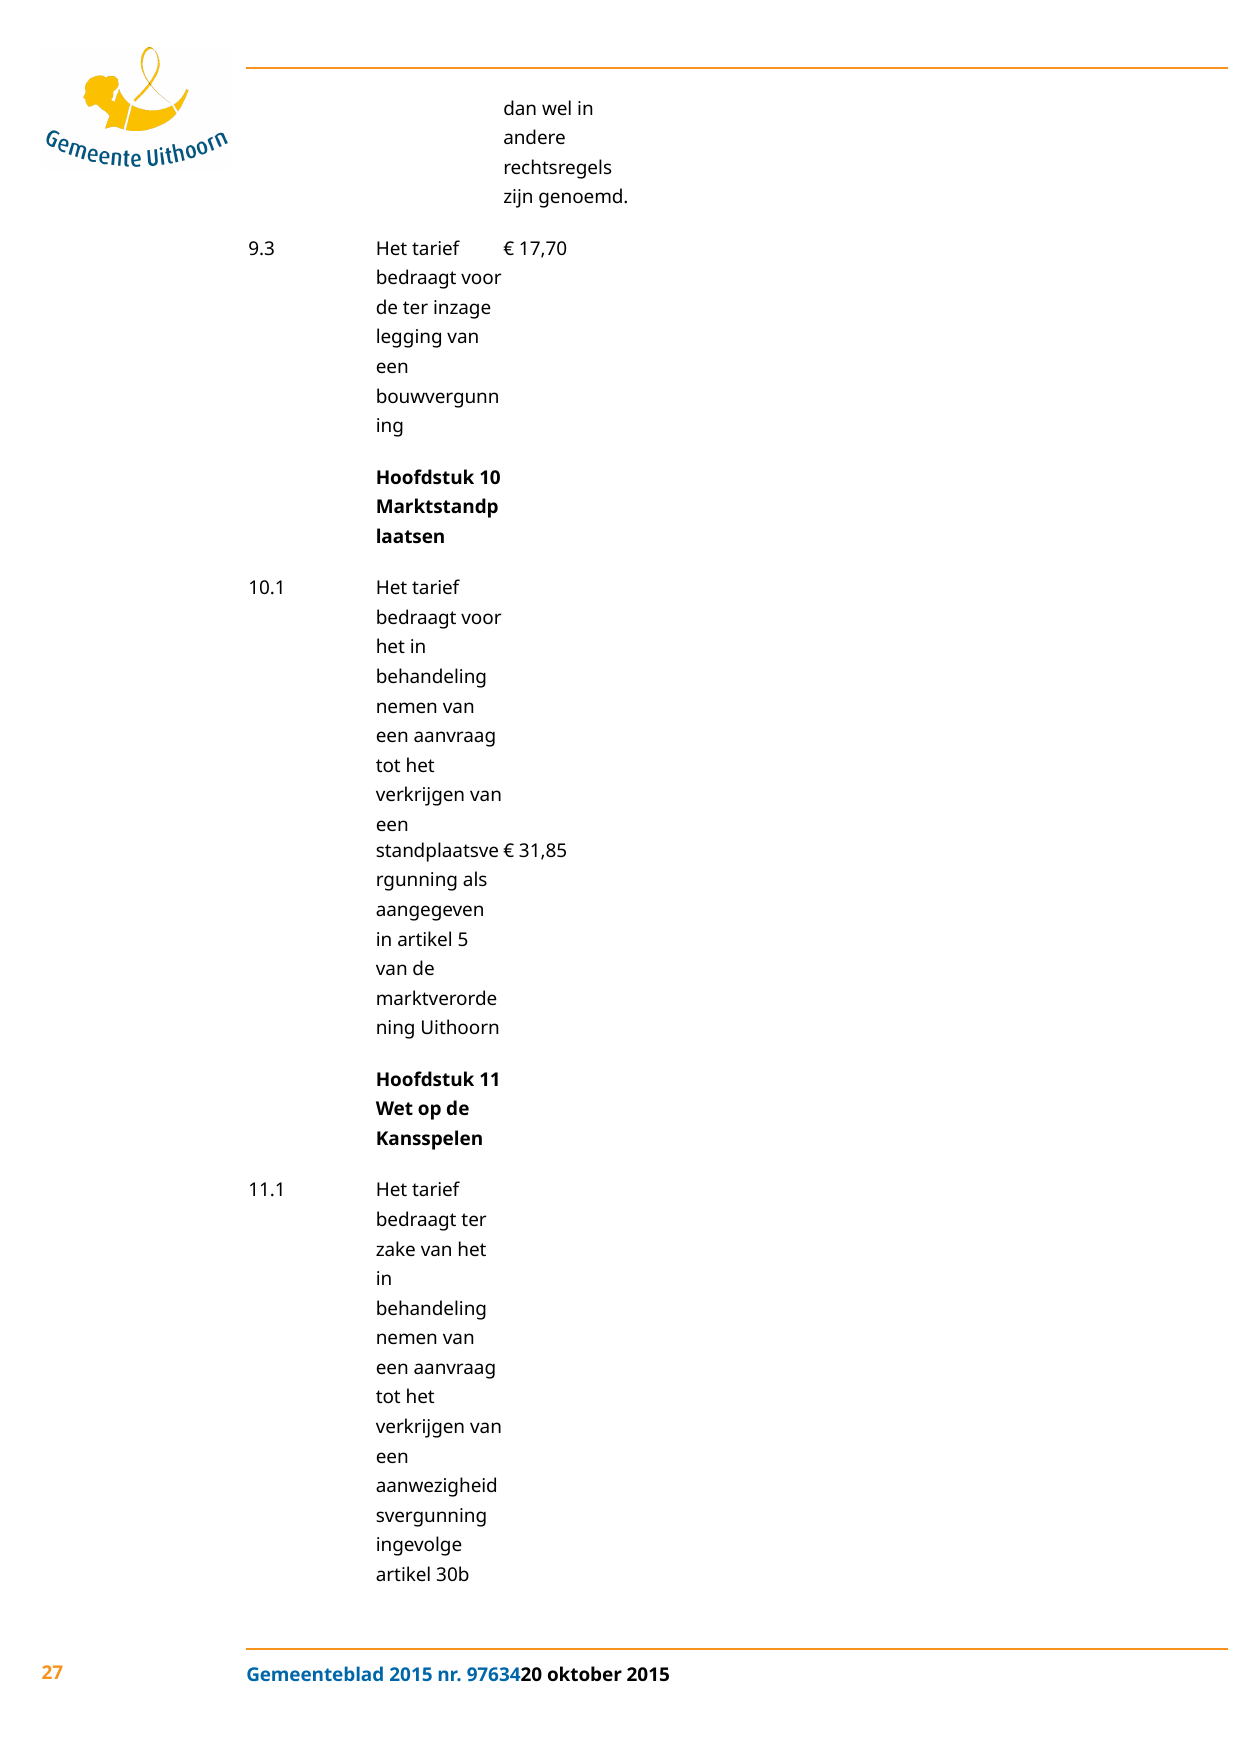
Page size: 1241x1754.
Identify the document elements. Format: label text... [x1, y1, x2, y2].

table_cell Hoofdstuk 11 Wet op de Kansspelen [376, 1066, 503, 1151]
table_cell [503, 464, 631, 549]
table_cell € 31,85 [503, 837, 631, 1040]
table_cell [1024, 1151, 1152, 1177]
table_cell [631, 95, 1024, 209]
table_cell 9.3 [248, 235, 376, 438]
table_cell [376, 209, 503, 235]
table_cell Het tarief bedraagt ter zake van het in behandeling nemen van een aanvraag tot het verkrijgen van een aanwezigheidsvergunning ingevolge artikel 30b [376, 1177, 503, 1587]
table_cell [248, 464, 376, 549]
table_cell [1024, 209, 1152, 235]
table_cell [503, 1066, 631, 1151]
table_cell [376, 549, 503, 574]
table_cell [248, 1066, 376, 1151]
table_cell Het tarief bedraagt voor het in behandeling nemen van een aanvraag tot het verkrijgen van een [376, 575, 503, 837]
table_cell dan wel in andere rechtsregels zijn genoemd. [503, 95, 631, 209]
table_cell [631, 1040, 1024, 1066]
table_cell [376, 1040, 503, 1066]
table_cell [248, 1151, 376, 1177]
table_cell [1024, 438, 1152, 464]
table_cell [503, 549, 631, 574]
table_cell [248, 438, 376, 464]
table_cell [376, 95, 503, 209]
table_cell [631, 438, 1024, 464]
table_cell [631, 549, 1024, 574]
table_cell [248, 209, 376, 235]
table_cell [248, 95, 376, 209]
table_cell [503, 209, 631, 235]
table_cell Het tarief bedraagt voor de ter inzage legging van een bouwvergunning [376, 235, 503, 438]
table_cell Hoofdstuk 10 Marktstandplaatsen [376, 464, 503, 549]
table_cell [503, 1040, 631, 1066]
table_cell standplaatsvergunning als aangegeven in artikel 5 van de marktverordening Uithoorn [376, 837, 503, 1040]
table_cell [376, 1151, 503, 1177]
table_cell [1024, 1040, 1152, 1066]
picture [41, 47, 231, 172]
table_cell [503, 1151, 631, 1177]
table_cell [503, 1177, 631, 1587]
table_cell [503, 438, 631, 464]
table_cell [376, 438, 503, 464]
table_cell 11.1 [248, 1177, 376, 1587]
table_cell [1024, 549, 1152, 574]
table_cell € 17,70 [503, 235, 631, 438]
table_cell [631, 209, 1024, 235]
table_cell [248, 549, 376, 574]
table_cell [248, 837, 376, 1040]
table_cell 10.1 [248, 575, 376, 837]
table_cell [248, 1040, 376, 1066]
table_cell [631, 1151, 1024, 1177]
table_cell [503, 575, 631, 837]
